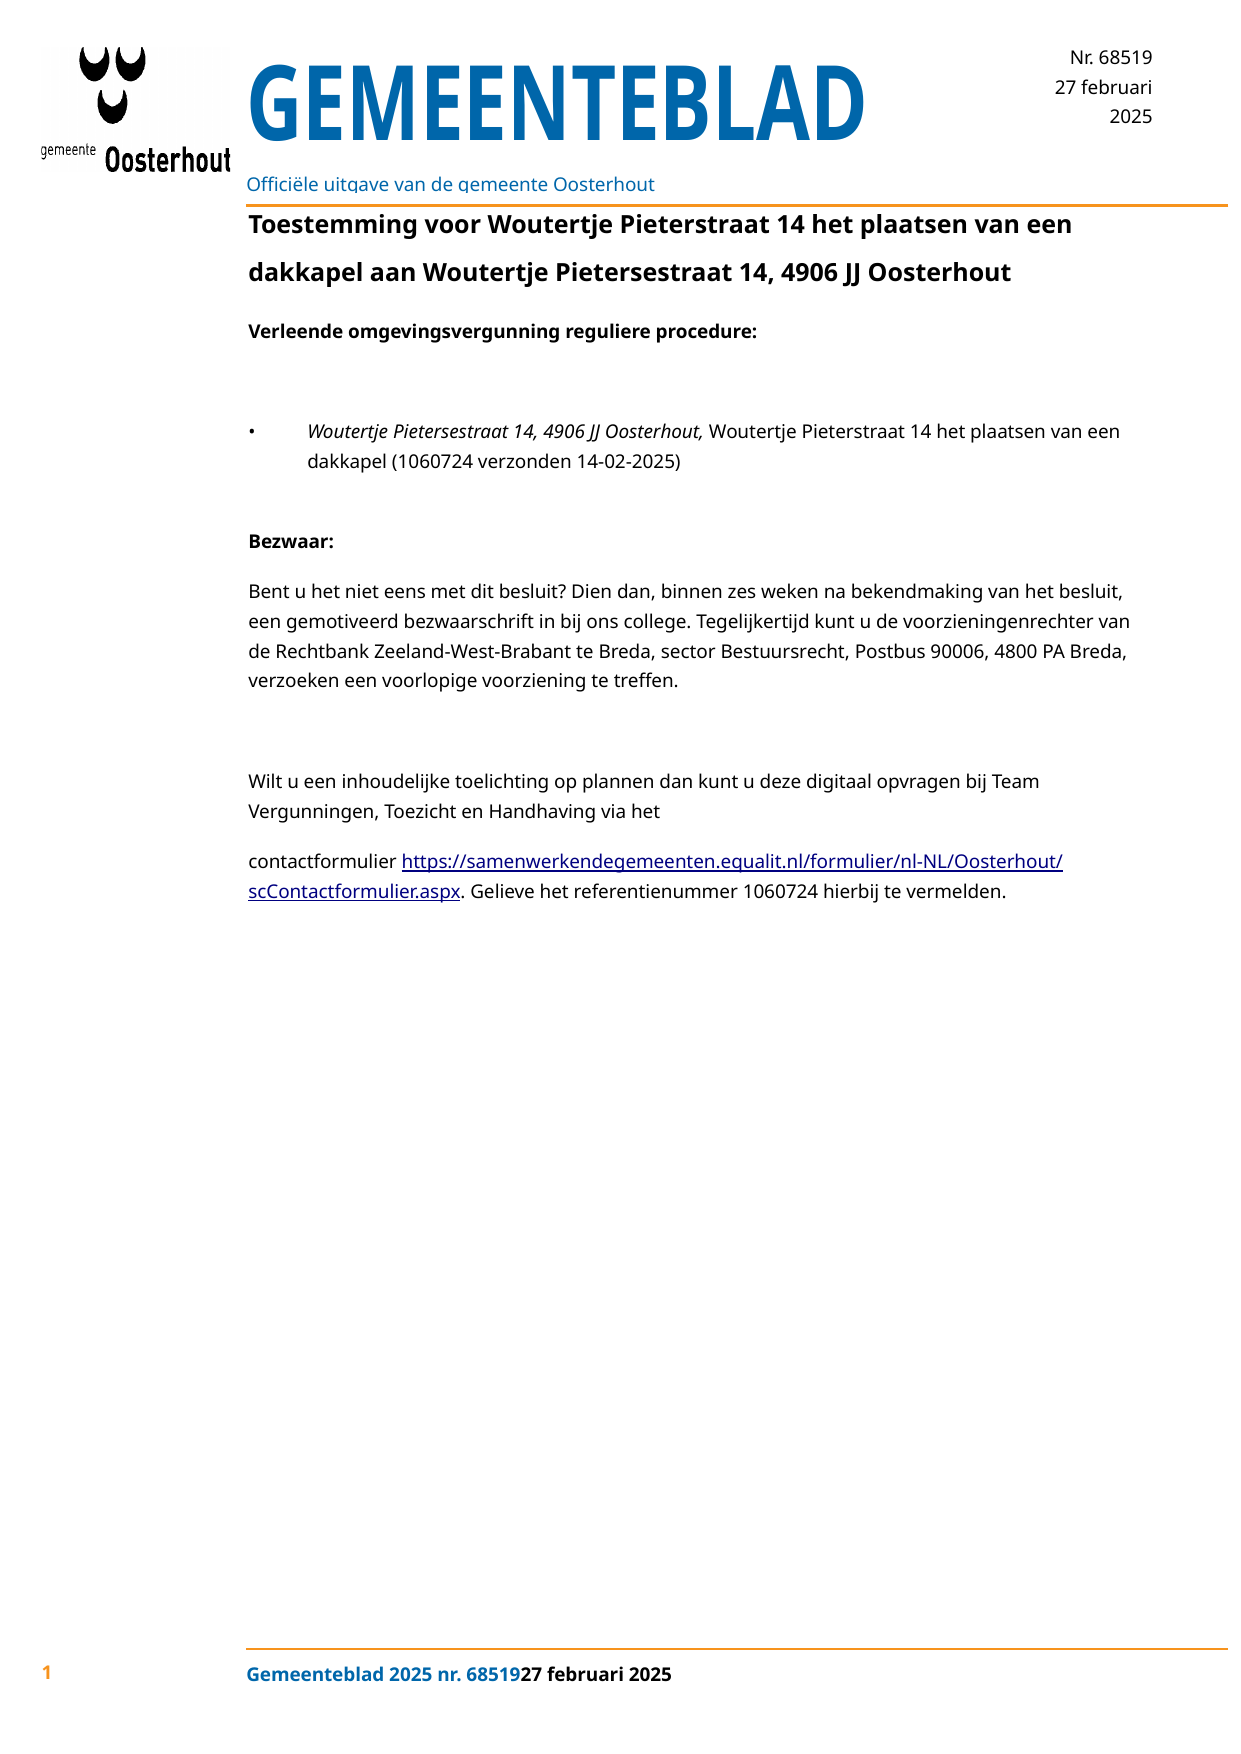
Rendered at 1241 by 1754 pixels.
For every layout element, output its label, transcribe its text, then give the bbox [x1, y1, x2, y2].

picture [41, 47, 231, 172]
text Toestemming voor Woutertje Pieterstraat 14 het plaatsen van een dakkapel aan Woutertje Pietersestraat 14, 4906 JJ Oosterhout [248, 207, 1152, 288]
list Woutertje Pietersestraat 14, 4906 JJ Oosterhout, Woutertje Pieterstraat 14 het plaatsen van een dakkapel (1060724 verzonden 14-02-2025) [248, 419, 1152, 474]
text Verleende omgevingsvergunning reguliere procedure: [248, 318, 1152, 344]
text Bent u het niet eens met dit besluit? Dien dan, binnen zes weken na bekendmaking van het besluit, een gemotiveerd bezwaarschrift in bij ons college. Tegelijkertijd kunt u de voorzieningenrechter van de Rechtbank Zeeland-West-Brabant te Breda, sector Bestuursrecht, Postbus 90006, 4800 PA Breda, verzoeken een voorlopige voorziening te treffen. [248, 579, 1152, 693]
text Wilt u een inhoudelijke toelichting op plannen dan kunt u deze digitaal opvragen bij Team Vergunningen, Toezicht en Handhaving via het [248, 768, 1152, 824]
text Bezwaar: [248, 528, 1152, 554]
text contactformulier https://samenwerkendegemeenten.equalit.nl/formulier/nl-NL/Oosterhout/scContactformulier.aspx. Gelieve het referentienummer 1060724 hierbij te vermelden. [248, 848, 1152, 904]
